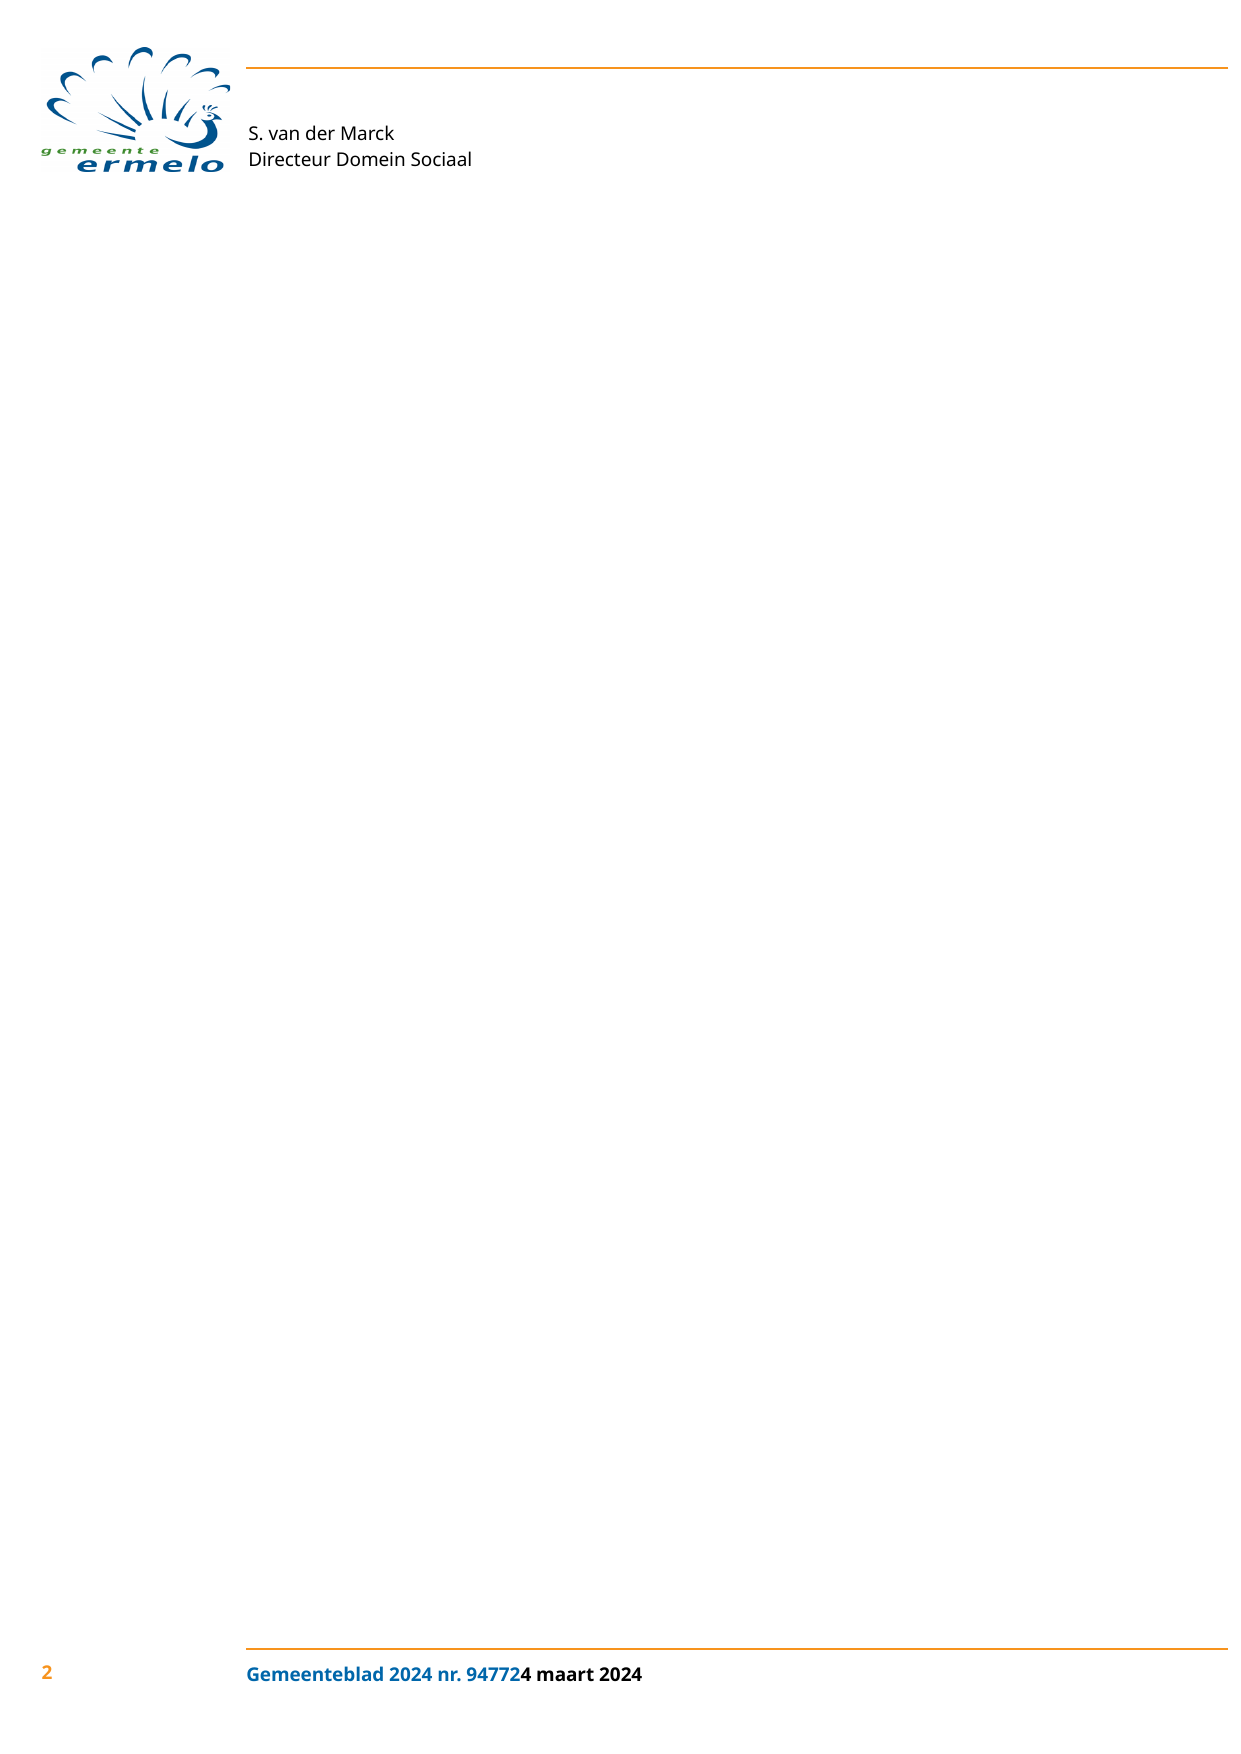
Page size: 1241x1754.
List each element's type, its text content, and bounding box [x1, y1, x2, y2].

text Directeur Domein Sociaal [248, 146, 1152, 172]
text S. van der Marck [248, 121, 1152, 146]
picture [41, 47, 231, 172]
